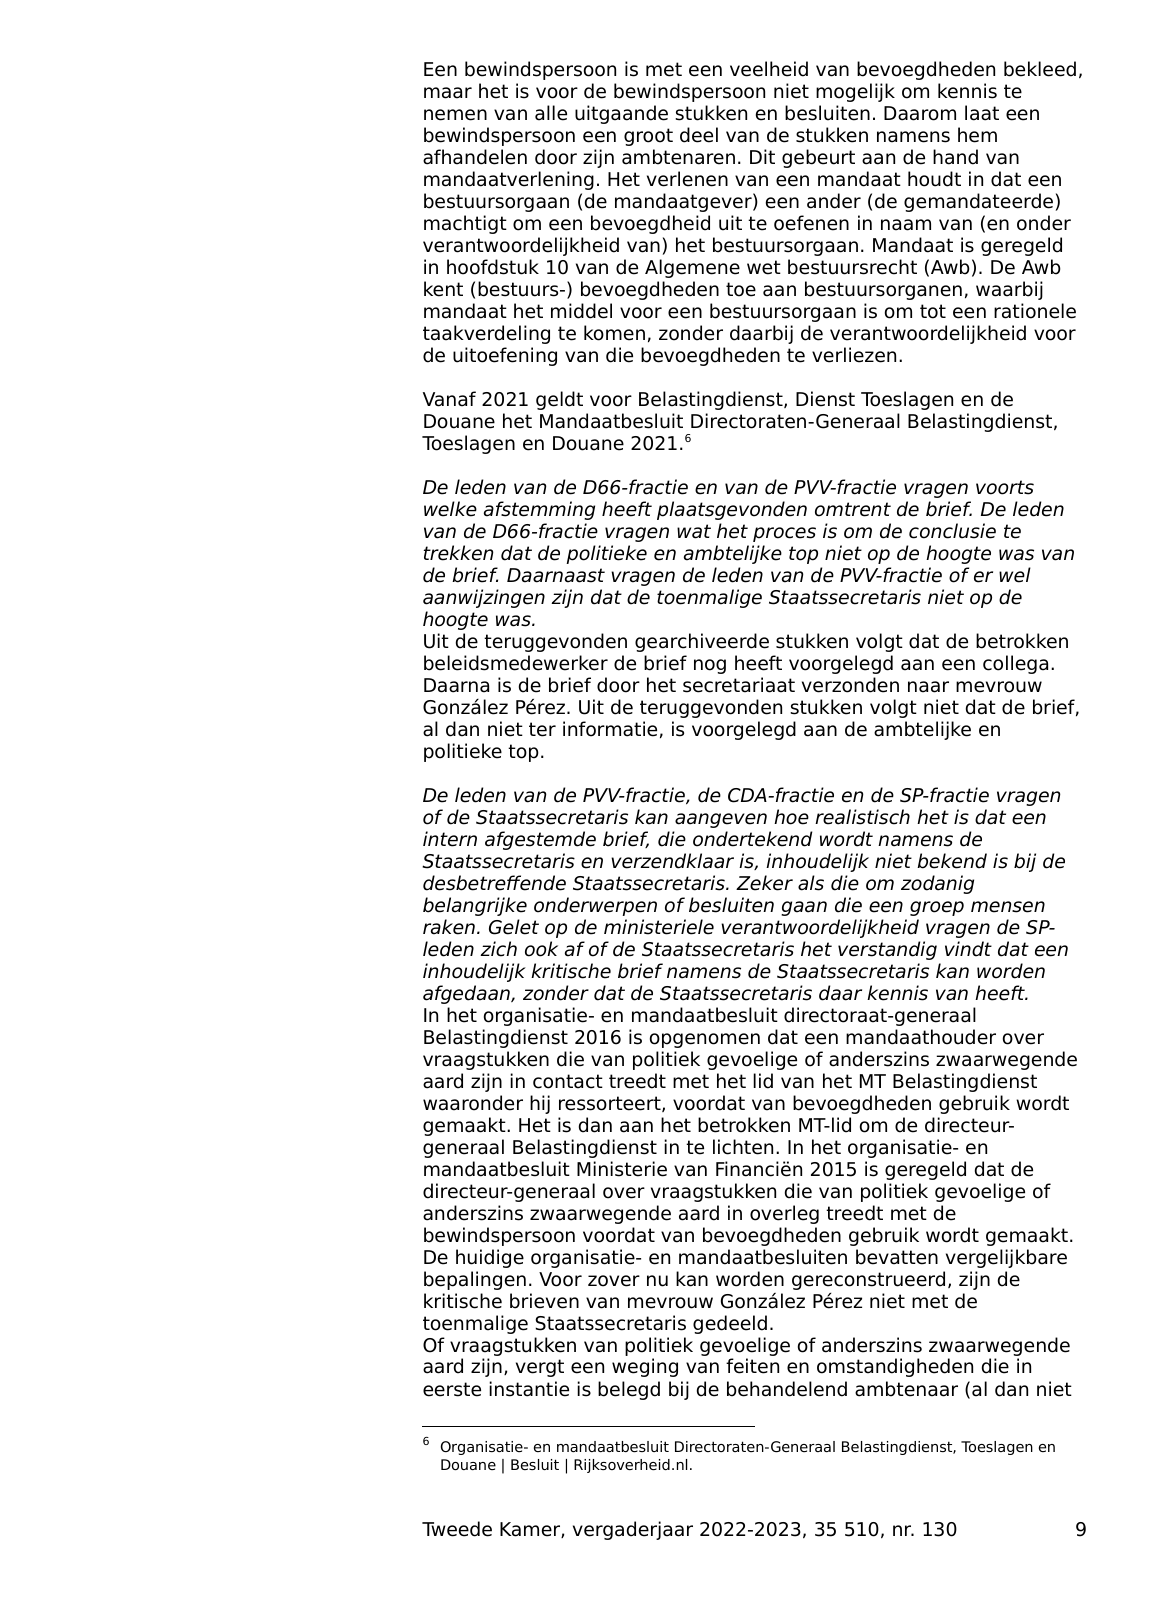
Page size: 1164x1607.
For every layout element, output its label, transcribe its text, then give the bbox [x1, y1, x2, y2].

text Vanaf 2021 geldt voor Belastingdienst, Dienst Toeslagen en de Douane het Mandaatbesluit Directoraten-Generaal Belastingdienst, Toeslagen en Douane 2021. [422, 389, 1087, 455]
text Organisatie- en mandaatbesluit Directoraten-Generaal Belastingdienst, Toeslagen en Douane | Besluit | Rijksoverheid.nl. [422, 1435, 1087, 1474]
text Uit de teruggevonden gearchiveerde stukken volgt dat de betrokken beleidsmedewerker de brief nog heeft voorgelegd aan een collega. Daarna is de brief door het secretariaat verzonden naar mevrouw González Pérez. Uit de teruggevonden stukken volgt niet dat de brief, al dan niet ter informatie, is voorgelegd aan de ambtelijke en politieke top. [422, 631, 1087, 763]
text De leden van de PVV-fractie, de CDA-fractie en de SP-fractie vragen of de Staatssecretaris kan aangeven hoe realistisch het is dat een intern afgestemde brief, die ondertekend wordt namens de Staatssecretaris en verzendklaar is, inhoudelijk niet bekend is bij de desbetreffende Staatssecretaris. Zeker als die om zodanig belangrijke onderwerpen of besluiten gaan die een groep mensen raken. Gelet op de ministeriele verantwoordelijkheid vragen de SP-leden zich ook af of de Staatssecretaris het verstandig vindt dat een inhoudelijk kritische brief namens de Staatssecretaris kan worden afgedaan, zonder dat de Staatssecretaris daar kennis van heeft. [422, 785, 1087, 1005]
text Of vraagstukken van politiek gevoelige of anderszins zwaarwegende aard zijn, vergt een weging van feiten en omstandigheden die in eerste instantie is belegd bij de behandelend ambtenaar (al dan niet [422, 1334, 1087, 1400]
text De leden van de D66-fractie en van de PVV-fractie vragen voorts welke afstemming heeft plaatsgevonden omtrent de brief. De leden van de D66-fractie vragen wat het proces is om de conclusie te trekken dat de politieke en ambtelijke top niet op de hoogte was van de brief. Daarnaast vragen de leden van de PVV-fractie of er wel aanwijzingen zijn dat de toenmalige Staatssecretaris niet op de hoogte was. [422, 477, 1087, 631]
text Een bewindspersoon is met een veelheid van bevoegdheden bekleed, maar het is voor de bewindspersoon niet mogelijk om kennis te nemen van alle uitgaande stukken en besluiten. Daarom laat een bewindspersoon een groot deel van de stukken namens hem afhandelen door zijn ambtenaren. Dit gebeurt aan de hand van mandaatverlening. Het verlenen van een mandaat houdt in dat een bestuursorgaan (de mandaatgever) een ander (de gemandateerde) machtigt om een bevoegdheid uit te oefenen in naam van (en onder verantwoordelijkheid van) het bestuursorgaan. Mandaat is geregeld in hoofdstuk 10 van de Algemene wet bestuursrecht (Awb). De Awb kent (bestuurs-) bevoegdheden toe aan bestuursorganen, waarbij mandaat het middel voor een bestuursorgaan is om tot een rationele taakverdeling te komen, zonder daarbij de verantwoordelijkheid voor de uitoefening van die bevoegdheden te verliezen. [422, 59, 1087, 367]
text In het organisatie- en mandaatbesluit directoraat-generaal Belastingdienst 2016 is opgenomen dat een mandaathouder over vraagstukken die van politiek gevoelige of anderszins zwaarwegende aard zijn in contact treedt met het lid van het MT Belastingdienst waaronder hij ressorteert, voordat van bevoegdheden gebruik wordt gemaakt. Het is dan aan het betrokken MT-lid om de directeur-generaal Belastingdienst in te lichten. In het organisatie- en mandaatbesluit Ministerie van Financiën 2015 is geregeld dat de directeur-generaal over vraagstukken die van politiek gevoelige of anderszins zwaarwegende aard in overleg treedt met de bewindspersoon voordat van bevoegdheden gebruik wordt gemaakt. De huidige organisatie- en mandaatbesluiten bevatten vergelijkbare bepalingen. Voor zover nu kan worden gereconstrueerd, zijn de kritische brieven van mevrouw González Pérez niet met de toenmalige Staatssecretaris gedeeld. [422, 1005, 1087, 1334]
